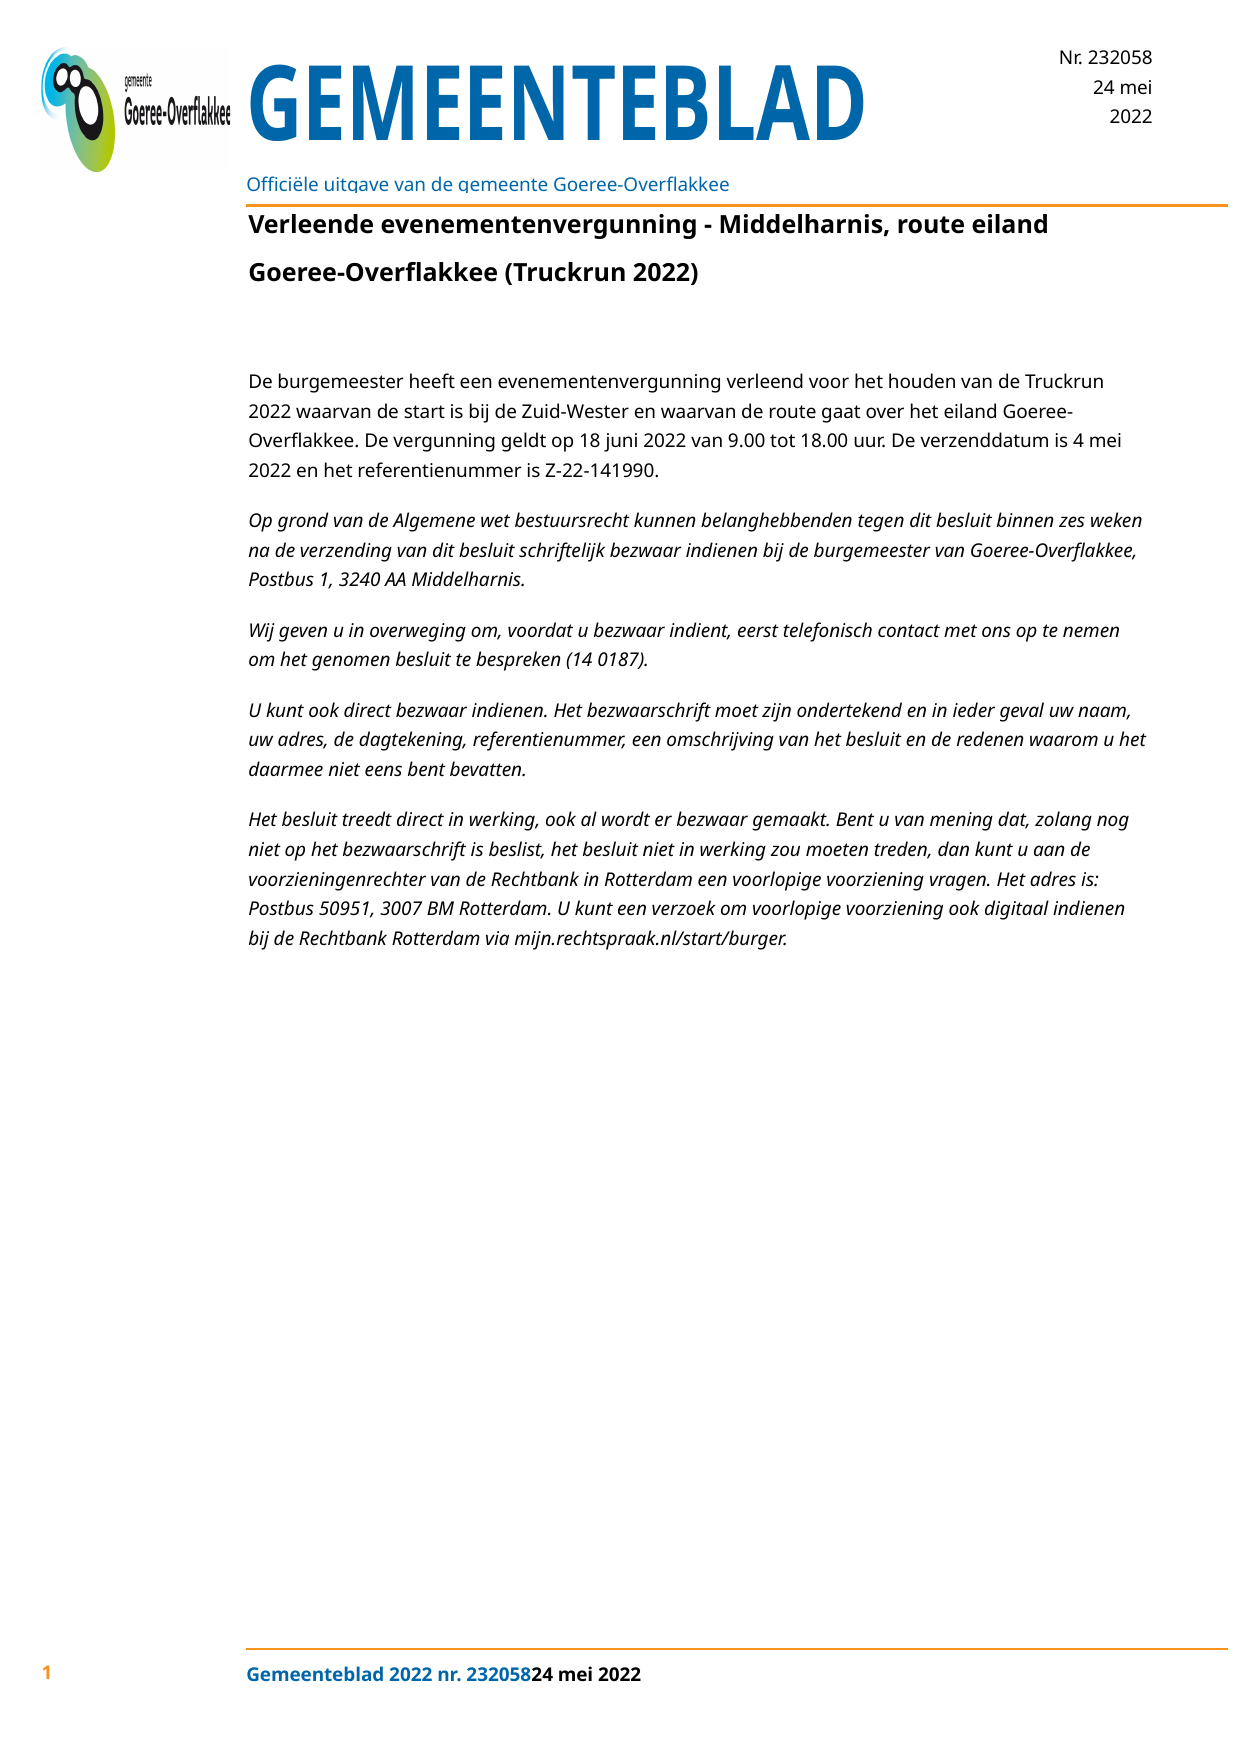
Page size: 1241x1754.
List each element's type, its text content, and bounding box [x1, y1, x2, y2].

text Het besluit treedt direct in werking, ook al wordt er bezwaar gemaakt. Bent u van mening dat, zolang nog niet op het bezwaarschrift is beslist, het besluit niet in werking zou moeten treden, dan kunt u aan de voorzieningenrechter van de Rechtbank in Rotterdam een voorlopige voorziening vragen. Het adres is: Postbus 50951, 3007 BM Rotterdam. U kunt een verzoek om voorlopige voorziening ook digitaal indienen bij de Rechtbank Rotterdam via mijn.rechtspraak.nl/start/burger. [248, 807, 1152, 951]
text Wij geven u in overweging om, voordat u bezwaar indient, eerst telefonisch contact met ons op te nemen om het genomen besluit te bespreken (14 0187). [248, 617, 1152, 672]
text Verleende evenementenvergunning - Middelharnis, route eiland Goeree-Overflakkee (Truckrun 2022) [248, 207, 1152, 288]
picture [41, 47, 231, 172]
text Op grond van de Algemene wet bestuursrecht kunnen belanghebbenden tegen dit besluit binnen zes weken na de verzending van dit besluit schriftelijk bezwaar indienen bij de burgemeester van Goeree-Overflakkee, Postbus 1, 3240 AA Middelharnis. [248, 507, 1152, 592]
text De burgemeester heeft een evenementenvergunning verleend voor het houden van de Truckrun 2022 waarvan de start is bij de Zuid-Wester en waarvan de route gaat over het eiland Goeree-Overflakkee. De vergunning geldt op 18 juni 2022 van 9.00 tot 18.00 uur. De verzenddatum is 4 mei 2022 en het referentienummer is Z-22-141990. [248, 368, 1152, 483]
text U kunt ook direct bezwaar indienen. Het bezwaarschrift moet zijn ondertekend en in ieder geval uw naam, uw adres, de dagtekening, referentienummer, een omschrijving van het besluit en de redenen waarom u het daarmee niet eens bent bevatten. [248, 697, 1152, 782]
